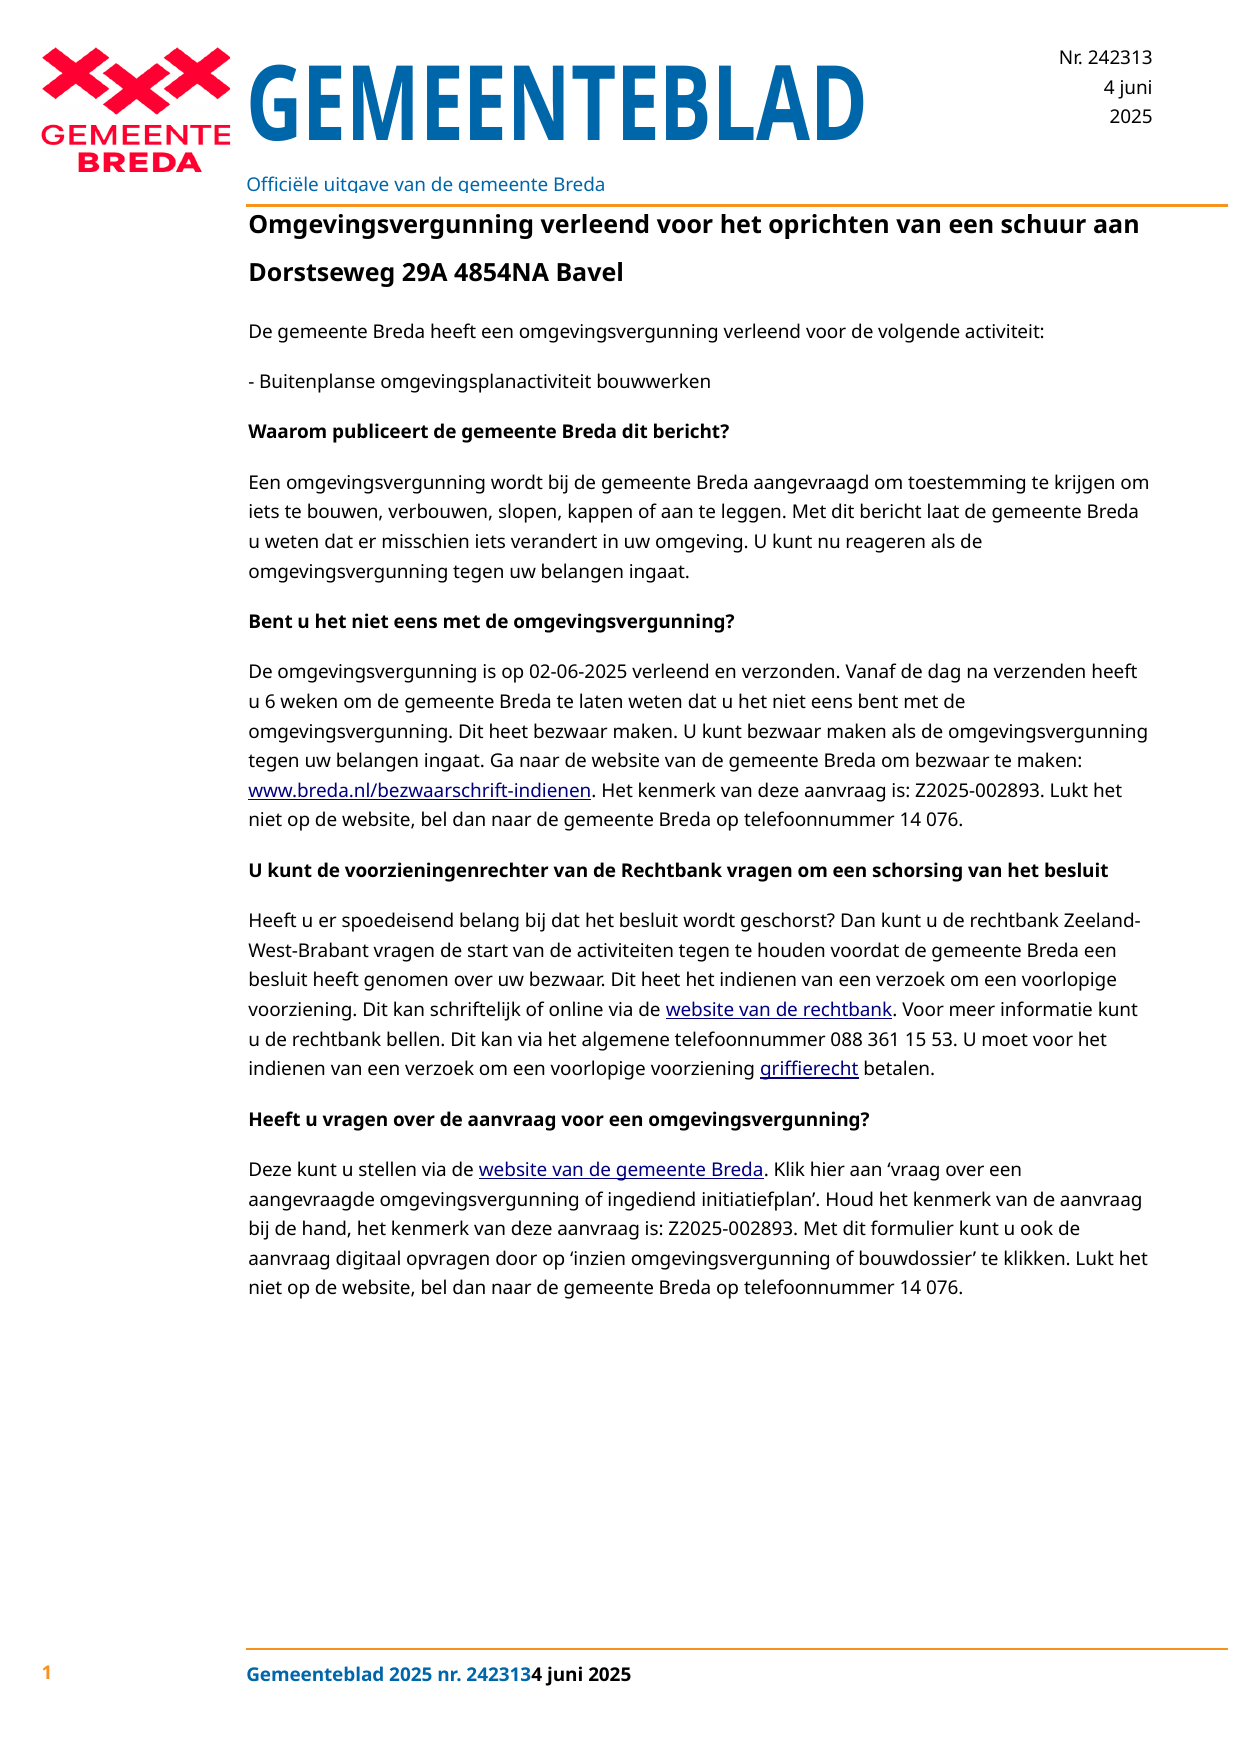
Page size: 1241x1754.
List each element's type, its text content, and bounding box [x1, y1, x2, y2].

text De gemeente Breda heeft een omgevingsvergunning verleend voor de volgende activiteit: [248, 318, 1152, 344]
text Een omgevingsvergunning wordt bij de gemeente Breda aangevraagd om toestemming te krijgen om iets te bouwen, verbouwen, slopen, kappen of aan te leggen. Met dit bericht laat de gemeente Breda u weten dat er misschien iets verandert in uw omgeving. U kunt nu reageren als de omgevingsvergunning tegen uw belangen ingaat. [248, 469, 1152, 584]
text Heeft u vragen over de aanvraag voor een omgevingsvergunning? [248, 1106, 1152, 1132]
text Waarom publiceert de gemeente Breda dit bericht? [248, 419, 1152, 444]
text U kunt de voorzieningenrechter van de Rechtbank vragen om een schorsing van het besluit [248, 857, 1152, 883]
text Bent u het niet eens met de omgevingsvergunning? [248, 608, 1152, 634]
text - Buitenplanse omgevingsplanactiviteit bouwwerken [248, 368, 1152, 394]
text De omgevingsvergunning is op 02-06-2025 verleend en verzonden. Vanaf de dag na verzenden heeft u 6 weken om de gemeente Breda te laten weten dat u het niet eens bent met de omgevingsvergunning. Dit heet bezwaar maken. U kunt bezwaar maken als de omgevingsvergunning tegen uw belangen ingaat. Ga naar de website van de gemeente Breda om bezwaar te maken: www.breda.nl/bezwaarschrift-indienen. Het kenmerk van deze aanvraag is: Z2025-002893. Lukt het niet op de website, bel dan naar de gemeente Breda op telefoonnummer 14 076. [248, 659, 1152, 832]
text Omgevingsvergunning verleend voor het oprichten van een schuur aan Dorstseweg 29A 4854NA Bavel [248, 207, 1152, 288]
text Deze kunt u stellen via de website van de gemeente Breda. Klik hier aan ‘vraag over een aangevraagde omgevingsvergunning of ingediend initiatiefplan’. Houd het kenmerk van de aanvraag bij de hand, het kenmerk van deze aanvraag is: Z2025-002893. Met dit formulier kunt u ook de aanvraag digitaal opvragen door op ‘inzien omgevingsvergunning of bouwdossier’ te klikken. Lukt het niet op de website, bel dan naar de gemeente Breda op telefoonnummer 14 076. [248, 1156, 1152, 1300]
picture [41, 47, 231, 172]
text Heeft u er spoedeisend belang bij dat het besluit wordt geschorst? Dan kunt u de rechtbank Zeeland-West-Brabant vragen de start van de activiteiten tegen te houden voordat de gemeente Breda een besluit heeft genomen over uw bezwaar. Dit heet het indienen van een verzoek om een voorlopige voorziening. Dit kan schriftelijk of online via de website van de rechtbank. Voor meer informatie kunt u de rechtbank bellen. Dit kan via het algemene telefoonnummer 088 361 15 53. U moet voor het indienen van een verzoek om een voorlopige voorziening griffierecht betalen. [248, 907, 1152, 1081]
